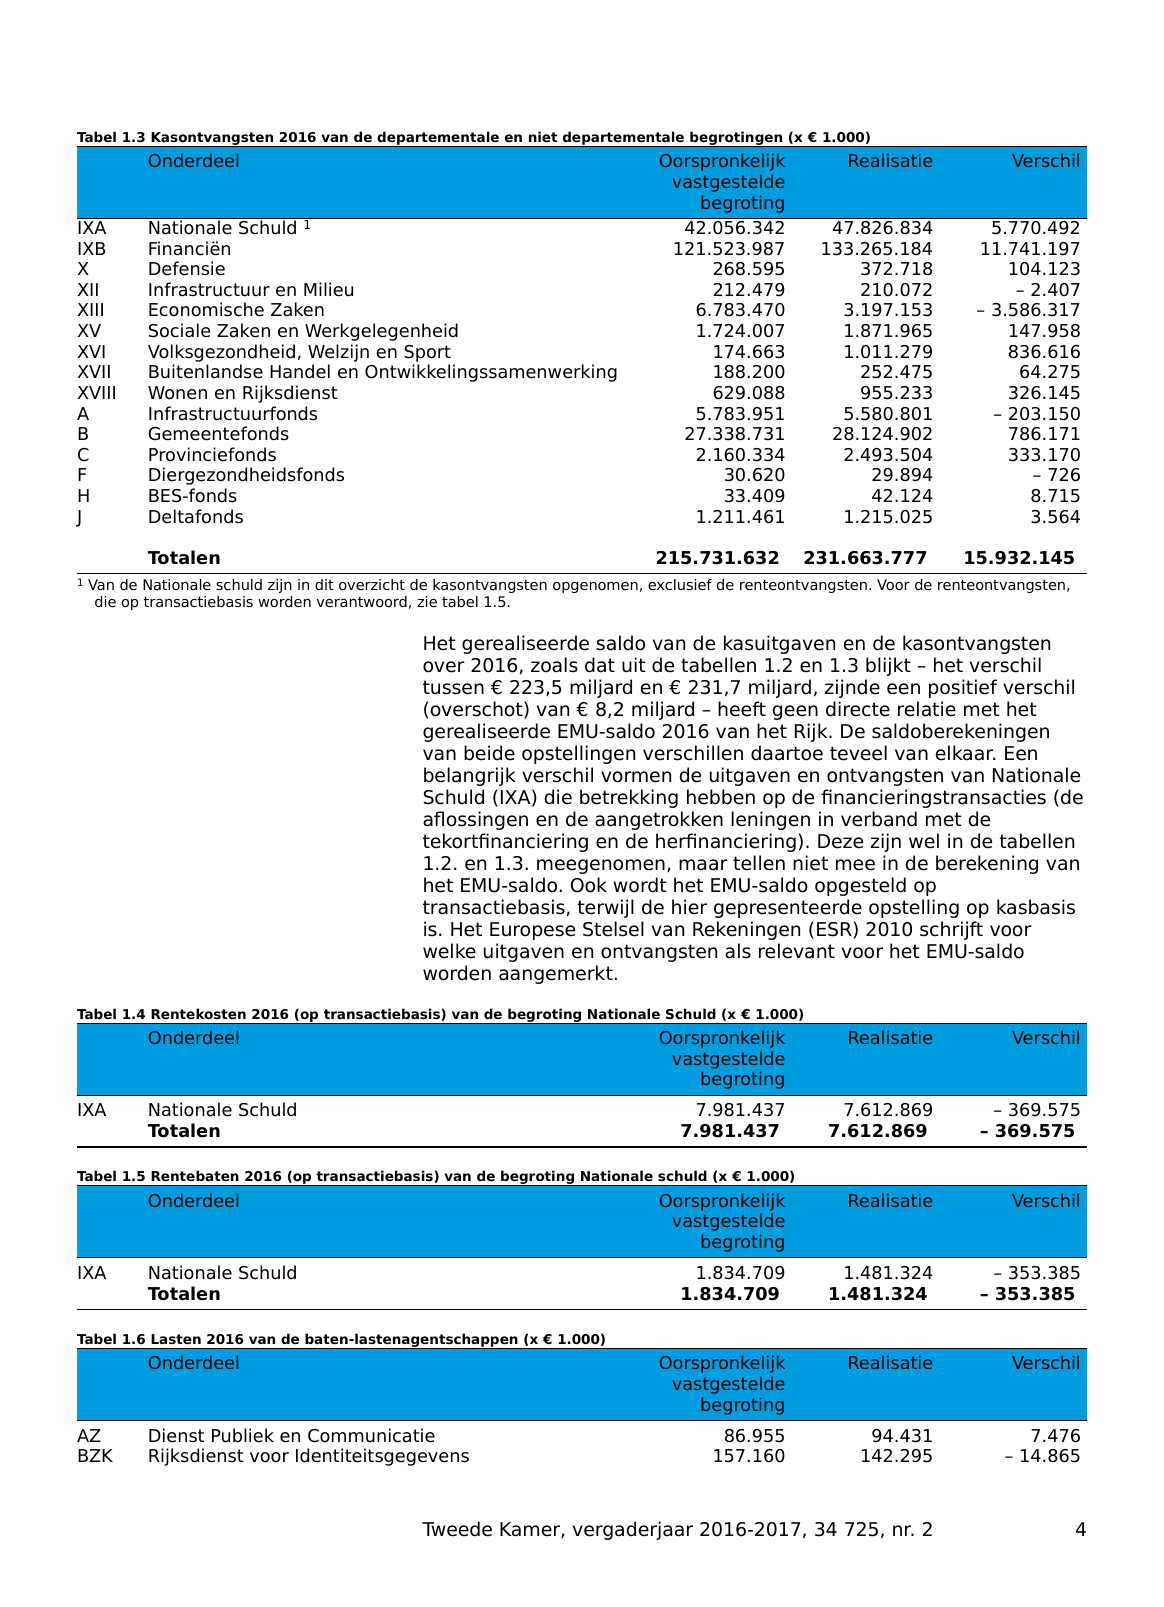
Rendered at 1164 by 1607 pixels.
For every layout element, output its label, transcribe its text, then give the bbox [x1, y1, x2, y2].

table_cell Volksgezondheid, Welzijn en Sport [142, 342, 644, 362]
table_cell Verschil [939, 1186, 1087, 1257]
table_cell XII [77, 280, 142, 300]
table_cell [77, 1186, 142, 1257]
table_cell Oorspronkelijk vastgestelde begroting [644, 147, 791, 218]
table_cell 104.123 [939, 259, 1087, 280]
table_cell 210.072 [791, 280, 939, 300]
table_cell F [77, 465, 142, 486]
table_cell H [77, 486, 142, 507]
table_cell 147.958 [939, 321, 1087, 342]
table_cell 7.981.437 [644, 1096, 791, 1121]
table_cell [77, 1284, 142, 1309]
table_cell – 353.385 [939, 1258, 1087, 1284]
table_cell 333.170 [939, 445, 1087, 465]
table_cell 28.124.902 [791, 424, 939, 445]
table_cell 142.295 [791, 1446, 939, 1467]
table_cell 1.211.461 [644, 507, 791, 527]
table_cell IXA [77, 1096, 142, 1121]
table_cell 2.160.334 [644, 445, 791, 465]
table_cell IXB [77, 239, 142, 259]
table_cell – 3.586.317 [939, 300, 1087, 321]
table_cell 64.275 [939, 362, 1087, 383]
table_cell J [77, 507, 142, 527]
table_cell [644, 527, 791, 548]
table_cell 121.523.987 [644, 239, 791, 259]
table_cell Oorspronkelijk vastgestelde begroting [644, 1186, 791, 1257]
table_cell 786.171 [939, 424, 1087, 445]
table_cell Infrastructuur en Milieu [142, 280, 644, 300]
table_cell [142, 527, 644, 548]
table_cell 955.233 [791, 383, 939, 403]
table_cell Economische Zaken [142, 300, 644, 321]
table_cell Totalen [142, 548, 644, 573]
table_cell Nationale Schuld [142, 1258, 644, 1284]
table_cell 3.564 [939, 507, 1087, 527]
table_cell Verschil [939, 1349, 1087, 1420]
table_cell 8.715 [939, 486, 1087, 507]
table_cell 6.783.470 [644, 300, 791, 321]
table_cell Totalen [142, 1284, 644, 1309]
table_cell 3.197.153 [791, 300, 939, 321]
table_cell Verschil [939, 147, 1087, 218]
table_cell Totalen [142, 1121, 644, 1146]
table_cell IXA [77, 219, 142, 238]
table_cell 7.476 [939, 1421, 1087, 1446]
table_cell Verschil [939, 1024, 1087, 1095]
table_cell Nationale Schuld 1 [142, 219, 644, 238]
table_cell [791, 527, 939, 548]
table_cell 47.826.834 [791, 219, 939, 238]
table_header Tabel 1.6 Lasten 2016 van de baten-lastenagentschappen (x € 1.000) [77, 1332, 1087, 1348]
table_cell XIII [77, 300, 142, 321]
table_cell Rijksdienst voor Identiteitsgegevens [142, 1446, 644, 1467]
table_cell Dienst Publiek en Communicatie [142, 1421, 644, 1446]
table_cell A [77, 404, 142, 424]
table_cell – 14.865 [939, 1446, 1087, 1467]
table_cell [77, 548, 142, 573]
table_cell Provinciefonds [142, 445, 644, 465]
table_header Tabel 1.3 Kasontvangsten 2016 van de departementale en niet departementale begrotingen (x € 1.000) [77, 130, 1087, 146]
table_cell XVIII [77, 383, 142, 403]
table_cell 5.770.492 [939, 219, 1087, 238]
table_cell 33.409 [644, 486, 791, 507]
table_cell [77, 1024, 142, 1095]
table_cell 1.871.965 [791, 321, 939, 342]
table_cell [77, 527, 142, 548]
table_cell Onderdeel [142, 147, 644, 218]
table_cell Onderdeel [142, 1349, 644, 1420]
table_cell Realisatie [791, 1024, 939, 1095]
table_cell Deltafonds [142, 507, 644, 527]
table_cell 94.431 [791, 1421, 939, 1446]
table_cell 133.265.184 [791, 239, 939, 259]
table_cell – 353.385 [939, 1284, 1087, 1309]
table_cell XVII [77, 362, 142, 383]
table_cell 27.338.731 [644, 424, 791, 445]
table_cell Realisatie [791, 1349, 939, 1420]
table_cell Buitenlandse Handel en Ontwikkelingssamenwerking [142, 362, 644, 383]
table_cell [77, 1349, 142, 1420]
table_cell [77, 147, 142, 218]
table_cell 326.145 [939, 383, 1087, 403]
table_cell 231.663.777 [791, 548, 939, 573]
table_cell X [77, 259, 142, 280]
table_cell 268.595 [644, 259, 791, 280]
table_cell 1.834.709 [644, 1258, 791, 1284]
table_cell 1.481.324 [791, 1258, 939, 1284]
table_cell 29.894 [791, 465, 939, 486]
table_cell Gemeentefonds [142, 424, 644, 445]
table_cell 372.718 [791, 259, 939, 280]
text Het gerealiseerde saldo van de kasuitgaven en de kasontvangsten over 2016, zoals dat uit de tabellen 1.2 en 1.3 blijkt – het verschil tussen € 223,5 miljard en € 231,7 miljard, zijnde een positief verschil (overschot) van € 8,2 miljard – heeft geen directe relatie met het gerealiseerde EMU-saldo 2016 van het Rijk. De saldoberekeningen van beide opstellingen verschillen daartoe teveel van elkaar. Een belangrijk verschil vormen de uitgaven en ontvangsten van Nationale Schuld (IXA) die betrekking hebben op de financieringstransacties (de aflossingen en de aangetrokken leningen in verband met de tekortfinanciering en de herfinanciering). Deze zijn wel in de tabellen 1.2. en 1.3. meegenomen, maar tellen niet mee in de berekening van het EMU-saldo. Ook wordt het EMU-saldo opgesteld op transactiebasis, terwijl de hier gepresenteerde opstelling op kasbasis is. Het Europese Stelsel van Rekeningen (ESR) 2010 schrijft voor welke uitgaven en ontvangsten als relevant voor het EMU-saldo worden aangemerkt. [422, 633, 1087, 985]
table_cell 174.663 [644, 342, 791, 362]
table_cell 1.481.324 [791, 1284, 939, 1309]
table_cell Diergezondheidsfonds [142, 465, 644, 486]
table_cell [77, 1121, 142, 1146]
table_cell BES-fonds [142, 486, 644, 507]
table_cell 15.932.145 [939, 548, 1087, 573]
table_cell 86.955 [644, 1421, 791, 1446]
table_header Tabel 1.5 Rentebaten 2016 (op transactiebasis) van de begroting Nationale schuld (x € 1.000) [77, 1169, 1087, 1185]
table_cell 252.475 [791, 362, 939, 383]
table_cell BZK [77, 1446, 142, 1467]
table_cell Sociale Zaken en Werkgelegenheid [142, 321, 644, 342]
table_cell – 369.575 [939, 1096, 1087, 1121]
table_cell 7.981.437 [644, 1121, 791, 1146]
table_cell 1.215.025 [791, 507, 939, 527]
table_cell XVI [77, 342, 142, 362]
table_cell 1 Van de Nationale schuld zijn in dit overzicht de kasontvangsten opgenomen, exclusief de renteontvangsten. Voor de renteontvangsten, die op transactiebasis worden verantwoord, zie tabel 1.5. [77, 574, 1087, 611]
table_cell 1.011.279 [791, 342, 939, 362]
table_cell AZ [77, 1421, 142, 1446]
table_cell – 2.407 [939, 280, 1087, 300]
table_cell Wonen en Rijksdienst [142, 383, 644, 403]
table_cell Realisatie [791, 1186, 939, 1257]
table_cell 157.160 [644, 1446, 791, 1467]
table_cell 836.616 [939, 342, 1087, 362]
table_cell Onderdeel [142, 1024, 644, 1095]
table_cell Onderdeel [142, 1186, 644, 1257]
table_cell XV [77, 321, 142, 342]
table_cell 1.834.709 [644, 1284, 791, 1309]
table_cell B [77, 424, 142, 445]
table_cell [939, 527, 1087, 548]
table_cell Financiën [142, 239, 644, 259]
table_cell Defensie [142, 259, 644, 280]
table_cell 7.612.869 [791, 1096, 939, 1121]
table_cell Realisatie [791, 147, 939, 218]
table_cell Nationale Schuld [142, 1096, 644, 1121]
table_cell IXA [77, 1258, 142, 1284]
table_cell 42.124 [791, 486, 939, 507]
table_cell 42.056.342 [644, 219, 791, 238]
table_cell – 203.150 [939, 404, 1087, 424]
table_cell – 369.575 [939, 1121, 1087, 1146]
table_cell 212.479 [644, 280, 791, 300]
table_cell 629.088 [644, 383, 791, 403]
table_cell 2.493.504 [791, 445, 939, 465]
table_cell C [77, 445, 142, 465]
table_cell Oorspronkelijk vastgestelde begroting [644, 1349, 791, 1420]
table_cell 7.612.869 [791, 1121, 939, 1146]
table_cell 5.580.801 [791, 404, 939, 424]
table_cell Infrastructuurfonds [142, 404, 644, 424]
table_cell 30.620 [644, 465, 791, 486]
table_cell 188.200 [644, 362, 791, 383]
table_cell 5.783.951 [644, 404, 791, 424]
table_cell 1.724.007 [644, 321, 791, 342]
table_cell 215.731.632 [644, 548, 791, 573]
table_cell Oorspronkelijk vastgestelde begroting [644, 1024, 791, 1095]
table_header Tabel 1.4 Rentekosten 2016 (op transactiebasis) van de begroting Nationale Schuld (x € 1.000) [77, 1007, 1087, 1022]
table_cell – 726 [939, 465, 1087, 486]
table_cell 11.741.197 [939, 239, 1087, 259]
